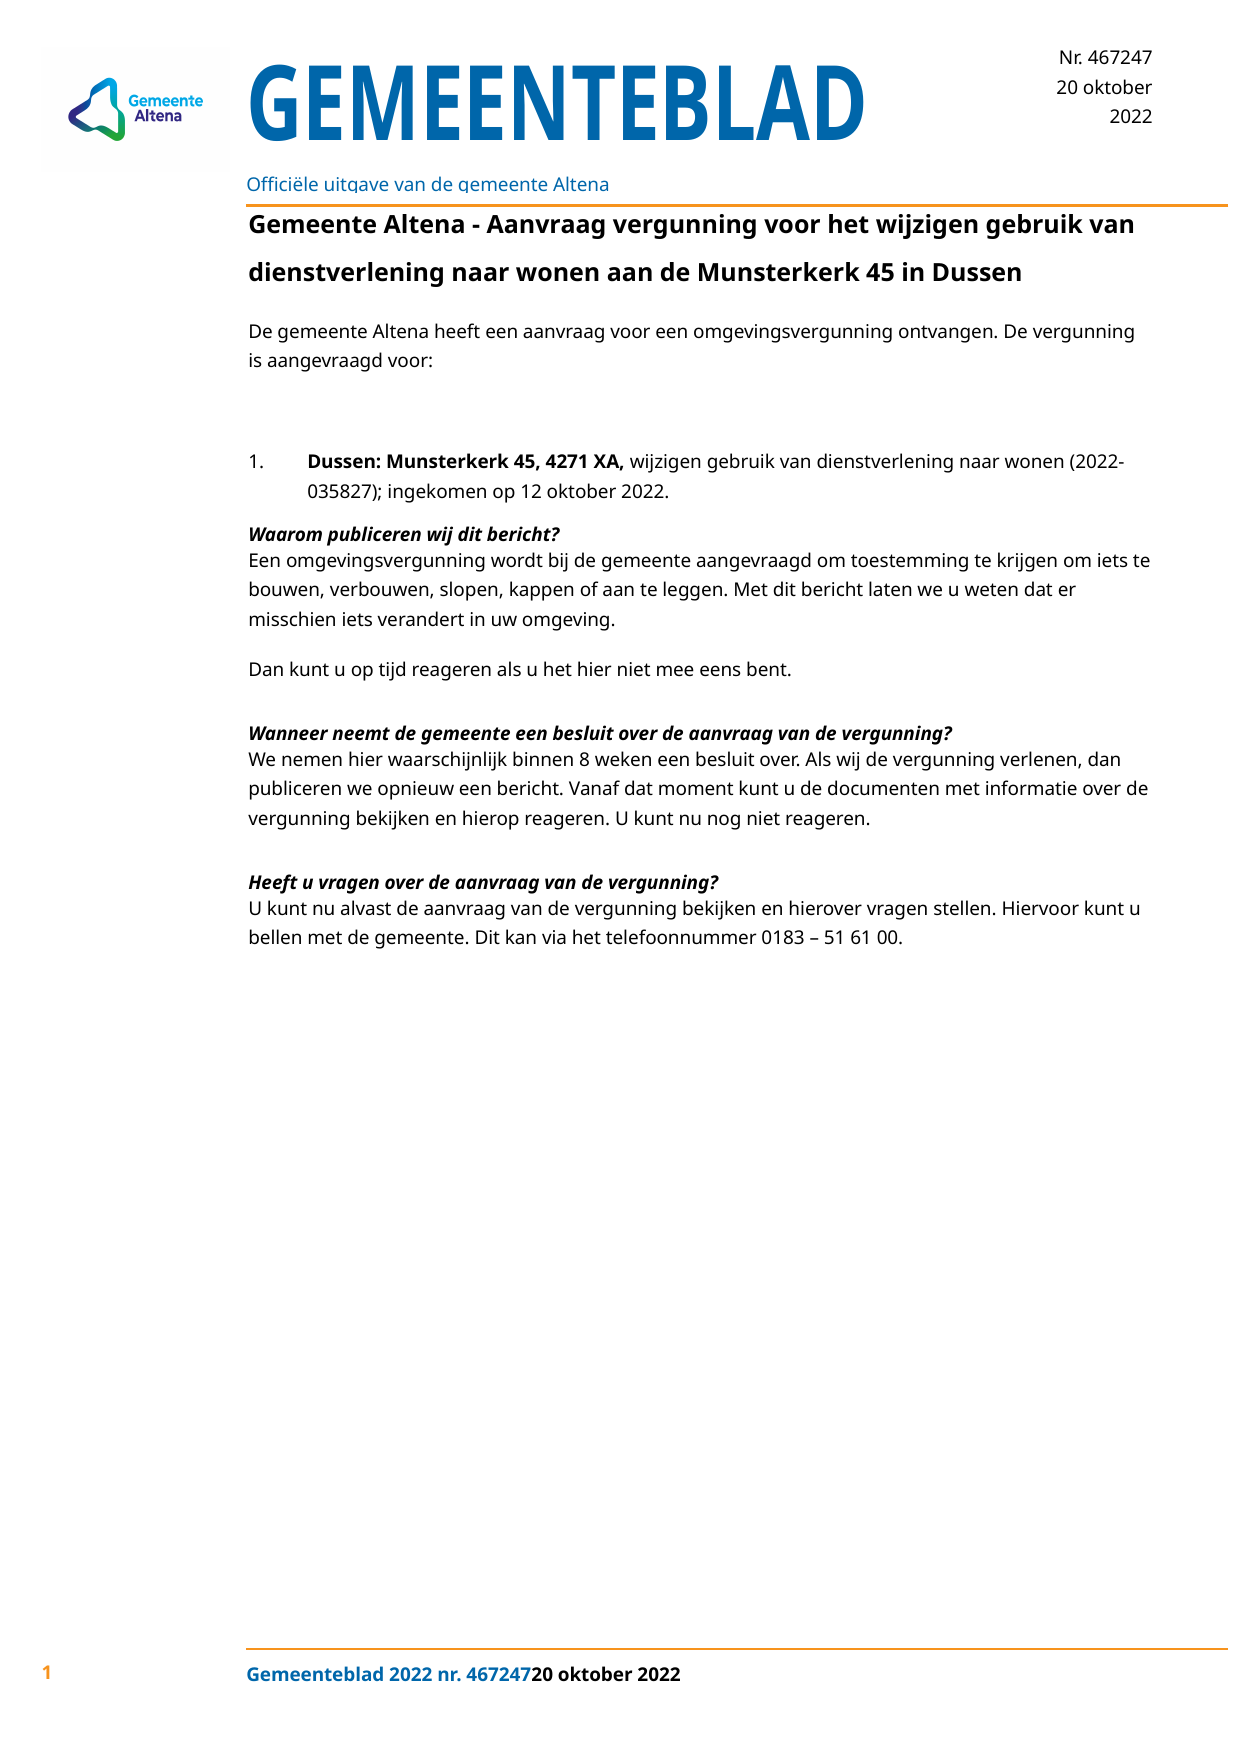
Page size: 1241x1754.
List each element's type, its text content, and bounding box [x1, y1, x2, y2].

text Wanneer neemt de gemeente een besluit over de aanvraag van de vergunning? [248, 720, 1152, 746]
text De gemeente Altena heeft een aanvraag voor een omgevingsvergunning ontvangen. De vergunning is aangevraagd voor: [248, 318, 1152, 373]
text U kunt nu alvast de aanvraag van de vergunning bekijken en hierover vragen stellen. Hiervoor kunt u bellen met de gemeente. Dit kan via het telefoonnummer 0183 – 51 61 00. [248, 895, 1152, 950]
text Heeft u vragen over de aanvraag van de vergunning? [248, 869, 1152, 895]
text Dan kunt u op tijd reageren als u het hier niet mee eens bent. [248, 656, 1152, 682]
text We nemen hier waarschijnlijk binnen 8 weken een besluit over. Als wij de vergunning verlenen, dan publiceren we opnieuw een bericht. Vanaf dat moment kunt u de documenten met informatie over de vergunning bekijken en hierop reageren. U kunt nu nog niet reageren. [248, 746, 1152, 831]
text Een omgevingsvergunning wordt bij de gemeente aangevraagd om toestemming te krijgen om iets te bouwen, verbouwen, slopen, kappen of aan te leggen. Met dit bericht laten we u weten dat er misschien iets verandert in uw omgeving. [248, 547, 1152, 632]
text Gemeente Altena - Aanvraag vergunning voor het wijzigen gebruik van dienstverlening naar wonen aan de Munsterkerk 45 in Dussen [248, 207, 1152, 288]
text Waarom publiceren wij dit bericht? [248, 521, 1152, 547]
list Dussen: Munsterkerk 45, 4271 XA, wijzigen gebruik van dienstverlening naar wonen (2022-035827); ingekomen op 12 oktober 2022. [248, 448, 1152, 504]
picture [41, 47, 231, 172]
